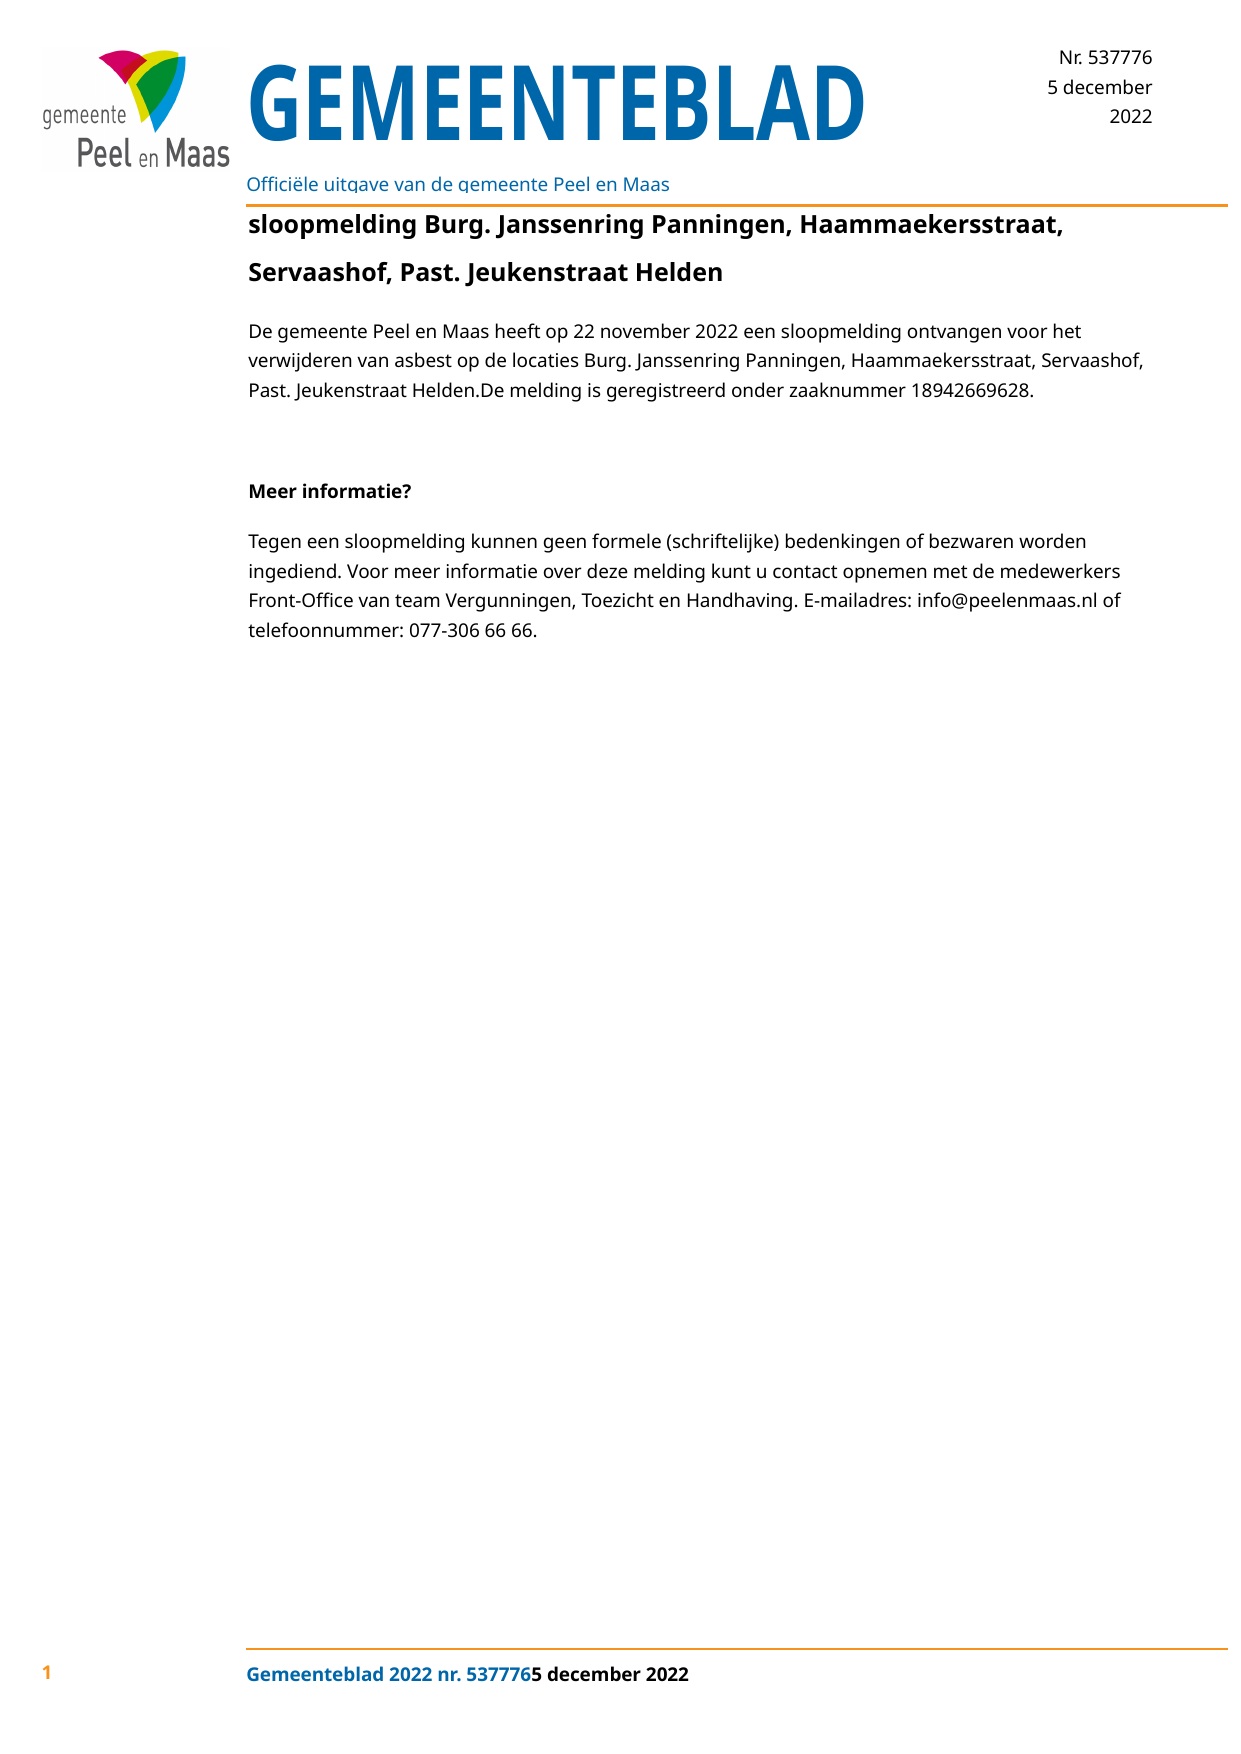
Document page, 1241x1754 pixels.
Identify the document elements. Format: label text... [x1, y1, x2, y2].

text De gemeente Peel en Maas heeft op 22 november 2022 een sloopmelding ontvangen voor het verwijderen van asbest op de locaties Burg. Janssenring Panningen, Haammaekersstraat, Servaashof, Past. Jeukenstraat Helden.De melding is geregistreerd onder zaaknummer 18942669628. [248, 318, 1152, 403]
picture [41, 47, 231, 172]
text sloopmelding Burg. Janssenring Panningen, Haammaekersstraat, Servaashof, Past. Jeukenstraat Helden [248, 207, 1152, 288]
text Meer informatie? [248, 478, 1152, 504]
text Tegen een sloopmelding kunnen geen formele (schriftelijke) bedenkingen of bezwaren worden ingediend. Voor meer informatie over deze melding kunt u contact opnemen met de medewerkers Front-Office van team Vergunningen, Toezicht en Handhaving. E-mailadres: info@peelenmaas.nl of telefoonnummer: 077-306 66 66. [248, 528, 1152, 643]
